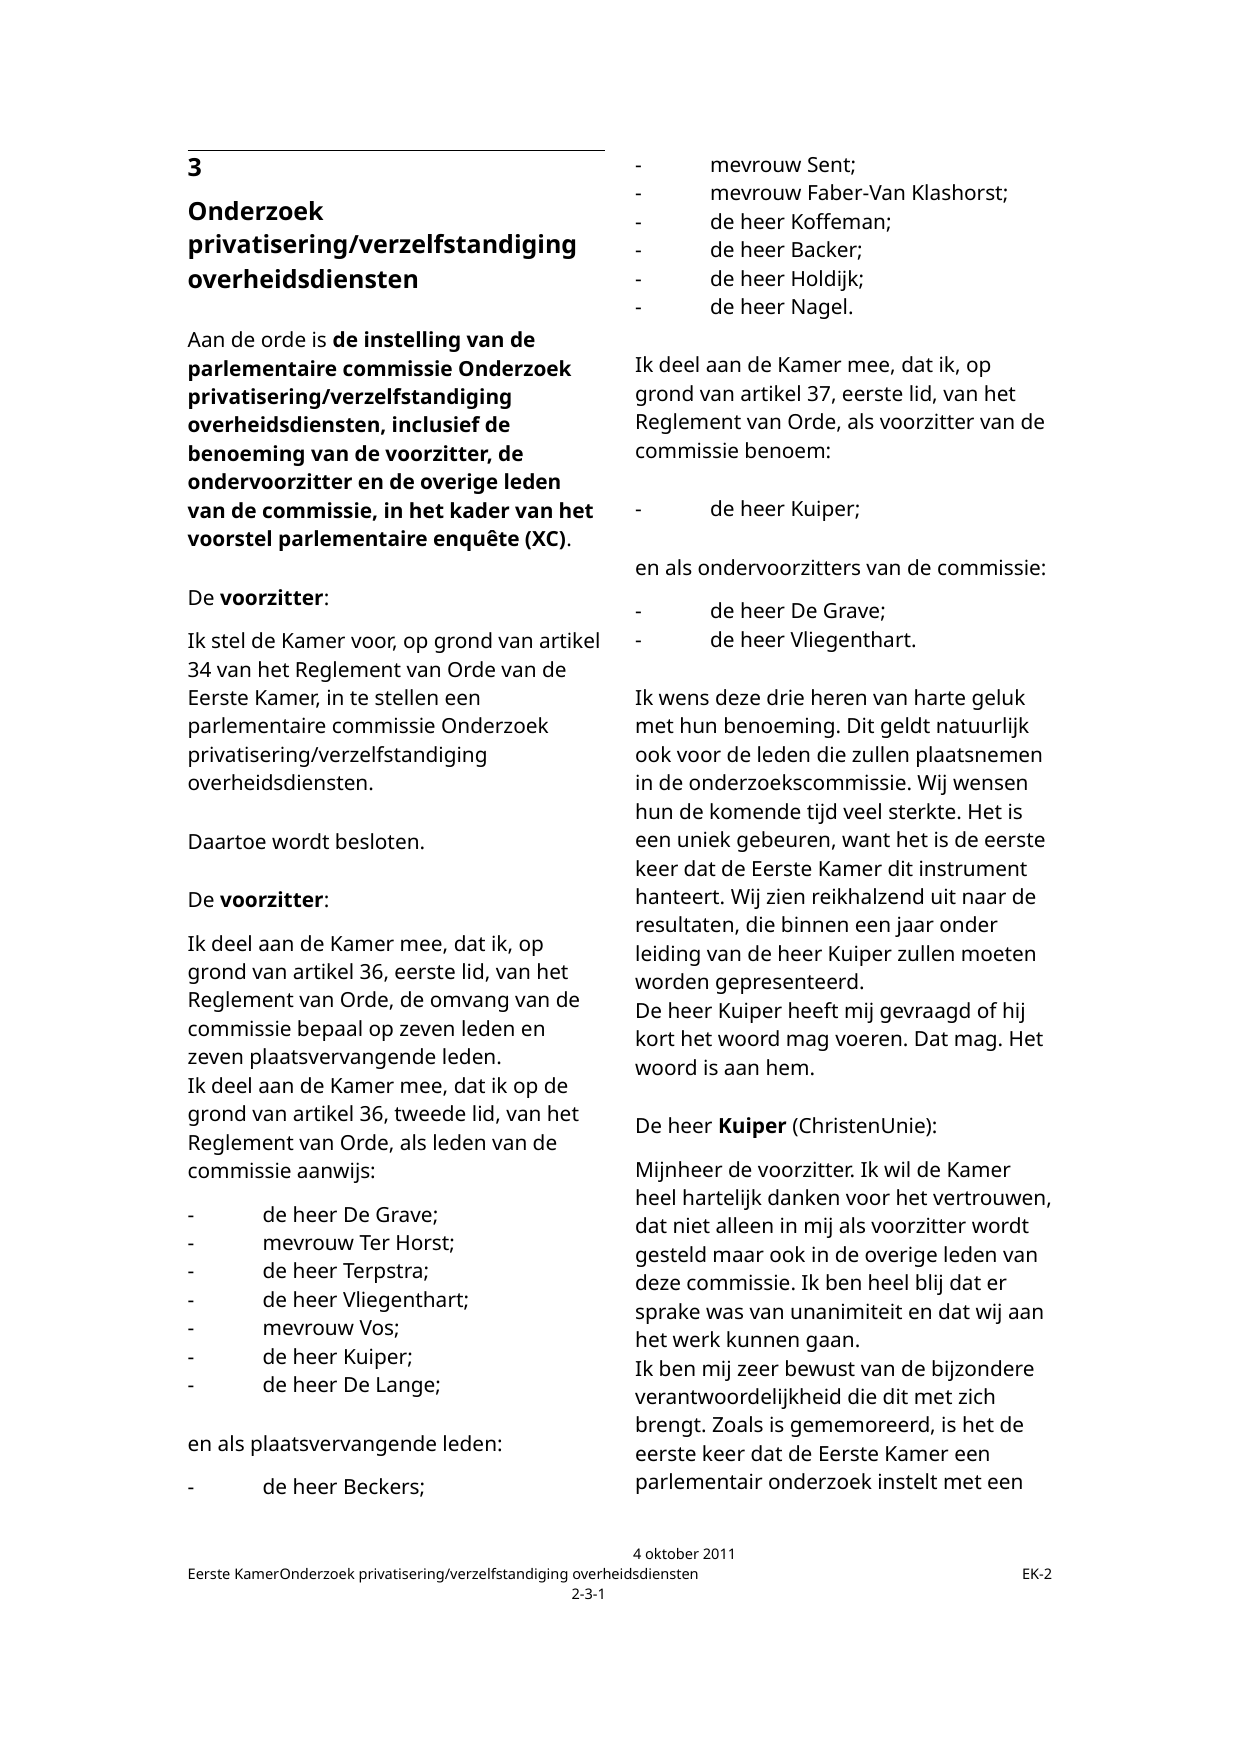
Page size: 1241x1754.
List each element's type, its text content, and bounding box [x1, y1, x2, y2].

text Onderzoek privatisering/verzelfstandiging overheidsdiensten [187, 193, 605, 295]
text De heer Kuiper (ChristenUnie): [635, 1111, 1053, 1140]
list mevrouw Ter Horst; [187, 1228, 605, 1257]
list de heer Kuiper; [187, 1342, 605, 1370]
text en als ondervoorzitters van de commissie: [635, 553, 1053, 581]
list mevrouw Sent; [635, 150, 1053, 178]
list de heer De Grave; [635, 596, 1053, 625]
text en als plaatsvervangende leden: [187, 1429, 605, 1457]
list de heer Koffeman; [635, 207, 1053, 235]
text Ik wens deze drie heren van harte geluk met hun benoeming. Dit geldt natuurlijk ook voor de leden die zullen plaatsnemen in de onderzoekscommissie. Wij wensen hun de komende tijd veel sterkte. Het is een uniek gebeuren, want het is de eerste keer dat de Eerste Kamer dit instrument hanteert. Wij zien reikhalzend uit naar de resultaten, die binnen een jaar onder leiding van de heer Kuiper zullen moeten worden gepresenteerd. [635, 683, 1053, 996]
list de heer Nagel. [635, 292, 1053, 321]
list de heer De Grave; [187, 1200, 605, 1228]
text Mijnheer de voorzitter. Ik wil de Kamer heel hartelijk danken voor het vertrouwen, dat niet alleen in mij als voorzitter wordt gesteld maar ook in de overige leden van deze commissie. Ik ben heel blij dat er sprake was van unanimiteit en dat wij aan het werk kunnen gaan. [635, 1155, 1053, 1354]
text De voorzitter: [187, 583, 605, 611]
text 3 [187, 151, 605, 184]
list de heer Terpstra; [187, 1257, 605, 1285]
list de heer Backer; [635, 235, 1053, 264]
text Ik deel aan de Kamer mee, dat ik, op grond van artikel 37, eerste lid, van het Reglement van Orde, als voorzitter van de commissie benoem: [635, 351, 1053, 464]
list de heer De Lange; [187, 1370, 605, 1399]
text Ik ben mij zeer bewust van de bijzondere verantwoordelijkheid die dit met zich brengt. Zoals is gememoreerd, is het de eerste keer dat de Eerste Kamer een parlementair onderzoek instelt met een [635, 1354, 1053, 1496]
text Aan de orde is de instelling van de parlementaire commissie Onderzoek privatisering/verzelfstandiging overheidsdiensten, inclusief de benoeming van de voorzitter, de ondervoorzitter en de overige leden van de commissie, in het kader van het voorstel parlementaire enquête (XC). [187, 325, 605, 553]
text Ik deel aan de Kamer mee, dat ik, op grond van artikel 36, eerste lid, van het Reglement van Orde, de omvang van de commissie bepaal op zeven leden en zeven plaatsvervangende leden. [187, 929, 605, 1071]
text De heer Kuiper heeft mij gevraagd of hij kort het woord mag voeren. Dat mag. Het woord is aan hem. [635, 996, 1053, 1081]
list de heer Beckers; [187, 1472, 605, 1501]
list de heer Holdijk; [635, 264, 1053, 292]
text Daartoe wordt besloten. [187, 827, 605, 855]
text De voorzitter: [187, 885, 605, 914]
text Ik stel de Kamer voor, op grond van artikel 34 van het Reglement van Orde van de Eerste Kamer, in te stellen een parlementaire commissie Onderzoek privatisering/verzelfstandiging overheidsdiensten. [187, 626, 605, 797]
list mevrouw Vos; [187, 1313, 605, 1342]
list de heer Vliegenthart; [187, 1285, 605, 1313]
list mevrouw Faber-Van Klashorst; [635, 178, 1053, 207]
list de heer Kuiper; [635, 494, 1053, 523]
list de heer Vliegenthart. [635, 625, 1053, 653]
text Ik deel aan de Kamer mee, dat ik op de grond van artikel 36, tweede lid, van het Reglement van Orde, als leden van de commissie aanwijs: [187, 1071, 605, 1185]
